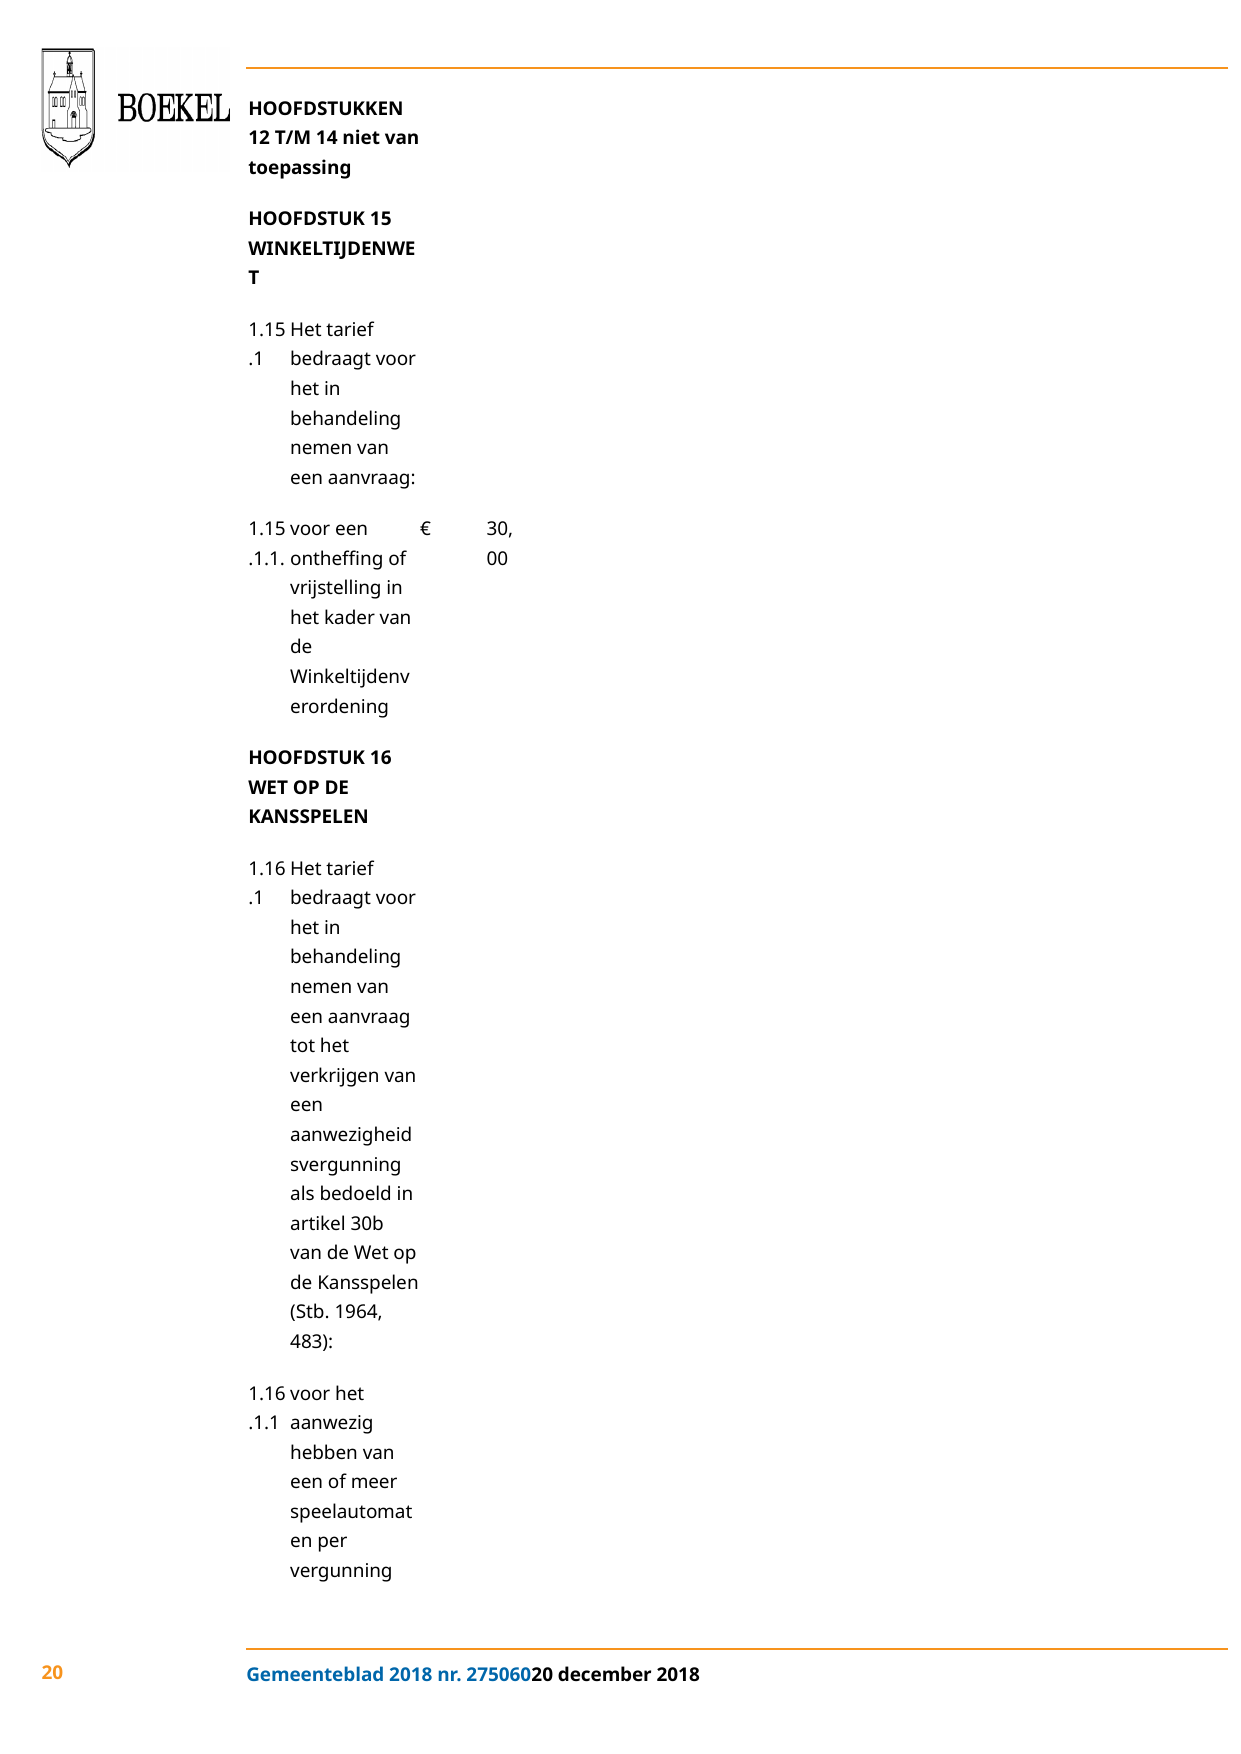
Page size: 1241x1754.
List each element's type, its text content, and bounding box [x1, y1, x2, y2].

table_cell [453, 855, 486, 1354]
table_cell [653, 1354, 686, 1380]
table_cell [420, 829, 453, 855]
table_cell [553, 316, 586, 490]
table_cell [453, 515, 486, 719]
table_cell [620, 205, 653, 290]
table_cell [586, 829, 619, 855]
table_cell [420, 180, 453, 205]
table_cell [520, 290, 553, 316]
table_cell [453, 1380, 486, 1583]
table_cell [653, 829, 686, 855]
table_cell [486, 855, 520, 1354]
table_cell [1052, 1380, 1085, 1583]
table_cell [852, 719, 885, 744]
table_cell [753, 1354, 786, 1380]
table_cell [520, 855, 553, 1354]
table_cell [620, 316, 653, 490]
table_cell [248, 180, 290, 205]
table_cell [919, 1354, 952, 1380]
table_cell [1085, 95, 1118, 180]
table_cell [852, 290, 885, 316]
table_cell [852, 95, 885, 180]
table_cell [885, 316, 919, 490]
table_cell [453, 1354, 486, 1380]
table_cell [686, 205, 719, 290]
table_cell [486, 744, 520, 829]
table_cell [1019, 1380, 1052, 1583]
table_cell [290, 490, 420, 515]
table_cell [819, 719, 852, 744]
table_cell [852, 855, 885, 1354]
table_cell [453, 205, 486, 290]
table_cell [952, 829, 985, 855]
table_cell [852, 1354, 885, 1380]
table_cell [719, 290, 752, 316]
table_cell [819, 829, 852, 855]
table_cell [1019, 829, 1052, 855]
table_cell [786, 180, 819, 205]
table_cell [819, 180, 852, 205]
table_cell [653, 490, 686, 515]
table_cell [586, 744, 619, 829]
table_cell [885, 95, 919, 180]
table_cell [1118, 490, 1152, 515]
table_cell [653, 180, 686, 205]
table_cell [290, 180, 420, 205]
table_cell [952, 290, 985, 316]
table_cell [919, 95, 952, 180]
table_cell Het tarief bedraagt voor het in behandeling nemen van een aanvraag: [290, 316, 420, 490]
table_cell 1.15.1 [248, 316, 290, 490]
table_cell [819, 855, 852, 1354]
table_cell [520, 1354, 553, 1380]
table_cell [553, 855, 586, 1354]
table_cell [586, 1380, 619, 1583]
table_cell [952, 180, 985, 205]
table_cell [686, 515, 719, 719]
table_cell [885, 515, 919, 719]
table_cell [453, 290, 486, 316]
table_cell [420, 1380, 453, 1583]
table_cell [453, 744, 486, 829]
table_cell [620, 290, 653, 316]
table_cell [852, 490, 885, 515]
table_cell [919, 719, 952, 744]
table_cell [852, 205, 885, 290]
table_cell [248, 829, 290, 855]
table_cell HOOFDSTUK 15 WINKELTIJDENWET [248, 205, 420, 290]
table_cell [885, 1354, 919, 1380]
table_cell [553, 719, 586, 744]
table_cell [753, 316, 786, 490]
table_cell [486, 829, 520, 855]
picture [41, 47, 231, 172]
table_cell [453, 719, 486, 744]
table_cell HOOFDSTUKKEN 12 T/M 14 niet van toepassing [248, 95, 420, 180]
table_cell [719, 95, 752, 180]
table_cell [819, 316, 852, 490]
table_cell [819, 1354, 852, 1380]
table_cell [553, 515, 586, 719]
table_cell [520, 829, 553, 855]
table_cell [620, 515, 653, 719]
table_cell [1019, 180, 1052, 205]
table_cell [1118, 744, 1152, 829]
table_cell [1019, 744, 1052, 829]
table_cell [985, 829, 1018, 855]
table_cell [620, 1354, 653, 1380]
table_cell [1085, 1380, 1118, 1583]
table_cell 30,00 [486, 515, 520, 719]
table_cell [1052, 180, 1085, 205]
table_cell [1118, 316, 1152, 490]
table_cell [1085, 490, 1118, 515]
table_cell [686, 95, 719, 180]
table_cell [1085, 180, 1118, 205]
table_cell [453, 490, 486, 515]
table_cell [1085, 290, 1118, 316]
table_cell [553, 290, 586, 316]
table_cell [919, 205, 952, 290]
table_cell [1118, 205, 1152, 290]
table_cell [753, 1380, 786, 1583]
table_cell [719, 205, 752, 290]
table_cell [520, 515, 553, 719]
table_cell [753, 744, 786, 829]
table_cell [453, 829, 486, 855]
table_cell [852, 744, 885, 829]
table_cell [553, 744, 586, 829]
table_cell [952, 719, 985, 744]
table_cell 1.15.1.1. [248, 515, 290, 719]
table_cell [1118, 829, 1152, 855]
table_cell [653, 719, 686, 744]
table_cell [553, 829, 586, 855]
table_cell [620, 719, 653, 744]
table_cell [786, 316, 819, 490]
table_cell [719, 855, 752, 1354]
table_cell [1019, 515, 1052, 719]
table_cell 1.16.1.1 [248, 1380, 290, 1583]
table_cell [753, 290, 786, 316]
table_cell [1052, 95, 1085, 180]
table_cell [719, 515, 752, 719]
table_cell [753, 855, 786, 1354]
table_cell [620, 95, 653, 180]
table_cell [553, 1354, 586, 1380]
table_cell [1019, 316, 1052, 490]
table_cell [1085, 744, 1118, 829]
table_cell [952, 855, 985, 1354]
table_cell [719, 316, 752, 490]
table_cell voor een ontheffing of vrijstelling in het kader van de Winkeltijdenverordening [290, 515, 420, 719]
table_cell HOOFDSTUK 16 WET OP DE KANSSPELEN [248, 744, 420, 829]
table_cell [753, 490, 786, 515]
table_cell voor het aanwezig hebben van een of meer speelautomaten per vergunning [290, 1380, 420, 1583]
table_cell € [420, 515, 453, 719]
table_cell [290, 1354, 420, 1380]
table_cell [453, 95, 486, 180]
table_cell [885, 490, 919, 515]
table_cell [885, 829, 919, 855]
table_cell [985, 1354, 1018, 1380]
table_cell Het tarief bedraagt voor het in behandeling nemen van een aanvraag tot het verkrijgen van een aanwezigheidsvergunning als bedoeld in artikel 30b van de Wet op de Kansspelen (Stb. 1964, 483): [290, 855, 420, 1354]
table_cell [686, 1380, 719, 1583]
table_cell [653, 1380, 686, 1583]
table_cell [1085, 205, 1118, 290]
table_cell [719, 1380, 752, 1583]
table_cell [719, 829, 752, 855]
table_cell [1052, 515, 1085, 719]
table_cell [1118, 1354, 1152, 1380]
table_cell [952, 490, 985, 515]
table_cell [620, 180, 653, 205]
table_cell [1085, 719, 1118, 744]
table_cell [1118, 719, 1152, 744]
table_cell [919, 316, 952, 490]
table_cell [686, 744, 719, 829]
table_cell [885, 744, 919, 829]
table_cell [520, 205, 553, 290]
table_cell [719, 180, 752, 205]
table_cell [1019, 95, 1052, 180]
table_cell [686, 1354, 719, 1380]
table_cell [653, 744, 686, 829]
table_cell [1118, 855, 1152, 1354]
table_cell [486, 205, 520, 290]
table_cell [1085, 1354, 1118, 1380]
table_cell [819, 95, 852, 180]
table_cell [885, 180, 919, 205]
table_cell [290, 829, 420, 855]
table_cell [420, 490, 453, 515]
table_cell [520, 180, 553, 205]
table_cell [1052, 719, 1085, 744]
table_cell [653, 205, 686, 290]
table_cell [1118, 95, 1152, 180]
table_cell [686, 855, 719, 1354]
table_cell [985, 1380, 1018, 1583]
table_cell [786, 855, 819, 1354]
table_cell [520, 490, 553, 515]
table_cell [919, 180, 952, 205]
table_cell [686, 290, 719, 316]
table_cell [1085, 515, 1118, 719]
table_cell [786, 744, 819, 829]
table_cell [952, 744, 985, 829]
table_cell [620, 855, 653, 1354]
table_cell [248, 290, 290, 316]
table_cell [686, 719, 719, 744]
table_cell [1052, 744, 1085, 829]
table_cell [1019, 719, 1052, 744]
table_cell [620, 490, 653, 515]
table_cell [885, 855, 919, 1354]
table_cell [453, 180, 486, 205]
table_cell [885, 1380, 919, 1583]
table_cell [985, 316, 1018, 490]
table_cell [420, 290, 453, 316]
table_cell [985, 180, 1018, 205]
table_cell [553, 180, 586, 205]
table_cell [686, 180, 719, 205]
table_cell [653, 855, 686, 1354]
table_cell [1052, 316, 1085, 490]
table_cell [919, 515, 952, 719]
table_cell [1019, 205, 1052, 290]
table_cell [753, 95, 786, 180]
table_cell [1052, 829, 1085, 855]
table_cell [786, 1380, 819, 1583]
table_cell [1019, 855, 1052, 1354]
table_cell [453, 316, 486, 490]
table_cell [248, 490, 290, 515]
table_cell [719, 719, 752, 744]
table_cell [1052, 855, 1085, 1354]
table_cell [653, 515, 686, 719]
table_cell [553, 205, 586, 290]
table_cell [952, 316, 985, 490]
table_cell [952, 205, 985, 290]
table_cell [586, 515, 619, 719]
table_cell [819, 205, 852, 290]
table_cell [620, 1380, 653, 1583]
table_cell [586, 316, 619, 490]
table_cell [586, 95, 619, 180]
table_cell [486, 95, 520, 180]
table_cell [420, 855, 453, 1354]
table_cell [586, 1354, 619, 1380]
table_cell [919, 829, 952, 855]
table_cell [1019, 290, 1052, 316]
table_cell [753, 205, 786, 290]
table_cell [919, 490, 952, 515]
table_cell [885, 205, 919, 290]
table_cell [653, 316, 686, 490]
table_cell [819, 290, 852, 316]
table_cell [985, 744, 1018, 829]
table_cell [586, 855, 619, 1354]
table_cell [1085, 829, 1118, 855]
table_cell [952, 95, 985, 180]
table_cell [486, 1380, 520, 1583]
table_cell [586, 490, 619, 515]
table_cell [819, 490, 852, 515]
table_cell [420, 1354, 453, 1380]
table_cell [1052, 290, 1085, 316]
table_cell [1052, 205, 1085, 290]
table_cell [486, 316, 520, 490]
table_cell [520, 95, 553, 180]
table_cell [852, 1380, 885, 1583]
table_cell [819, 744, 852, 829]
table_cell [753, 180, 786, 205]
table_cell [786, 490, 819, 515]
table_cell [819, 515, 852, 719]
table_cell [420, 744, 453, 829]
table_cell [586, 719, 619, 744]
table_cell [1019, 1354, 1052, 1380]
table_cell [852, 829, 885, 855]
table_cell [486, 490, 520, 515]
table_cell [985, 205, 1018, 290]
table_cell [290, 719, 420, 744]
table_cell [885, 290, 919, 316]
table_cell [520, 719, 553, 744]
table_cell 1.16.1 [248, 855, 290, 1354]
table_cell [852, 180, 885, 205]
table_cell [719, 1354, 752, 1380]
table_cell [786, 290, 819, 316]
table_cell [420, 719, 453, 744]
table_cell [1118, 290, 1152, 316]
table_cell [486, 1354, 520, 1380]
table_cell [985, 490, 1018, 515]
table_cell [786, 829, 819, 855]
table_cell [985, 855, 1018, 1354]
table_cell [1118, 515, 1152, 719]
table_cell [719, 744, 752, 829]
table_cell [1085, 855, 1118, 1354]
table_cell [753, 719, 786, 744]
table_cell [985, 95, 1018, 180]
table_cell [753, 829, 786, 855]
table_cell [586, 205, 619, 290]
table_cell [919, 290, 952, 316]
table_cell [852, 316, 885, 490]
table_cell [586, 290, 619, 316]
table_cell [420, 205, 453, 290]
table_cell [919, 855, 952, 1354]
table_cell [786, 95, 819, 180]
table_cell [719, 490, 752, 515]
table_cell [952, 1354, 985, 1380]
table_cell [1052, 1354, 1085, 1380]
table_cell [486, 180, 520, 205]
table_cell [290, 290, 420, 316]
table_cell [520, 744, 553, 829]
table_cell [852, 515, 885, 719]
table_cell [1118, 180, 1152, 205]
table_cell [486, 290, 520, 316]
table_cell [686, 829, 719, 855]
table_cell [420, 95, 453, 180]
table_cell [753, 515, 786, 719]
table_cell [952, 1380, 985, 1583]
table_cell [885, 719, 919, 744]
table_cell [786, 515, 819, 719]
table_cell [653, 290, 686, 316]
table_cell [586, 180, 619, 205]
table_cell [1052, 490, 1085, 515]
table_cell [985, 719, 1018, 744]
table_cell [620, 829, 653, 855]
table_cell [486, 719, 520, 744]
table_cell [248, 719, 290, 744]
table_cell [686, 316, 719, 490]
table_cell [653, 95, 686, 180]
table_cell [553, 95, 586, 180]
table_cell [985, 515, 1018, 719]
table_cell [553, 490, 586, 515]
table_cell [620, 744, 653, 829]
table_cell [819, 1380, 852, 1583]
table_cell [985, 290, 1018, 316]
table_cell [1085, 316, 1118, 490]
table_cell [520, 1380, 553, 1583]
table_cell [520, 316, 553, 490]
table_cell [919, 1380, 952, 1583]
table_cell [919, 744, 952, 829]
table_cell [248, 1354, 290, 1380]
table_cell [952, 515, 985, 719]
table_cell [1019, 490, 1052, 515]
table_cell [786, 1354, 819, 1380]
table_cell [1118, 1380, 1152, 1583]
table_cell [420, 316, 453, 490]
table_cell [786, 719, 819, 744]
table_cell [553, 1380, 586, 1583]
table_cell [786, 205, 819, 290]
table_cell [686, 490, 719, 515]
